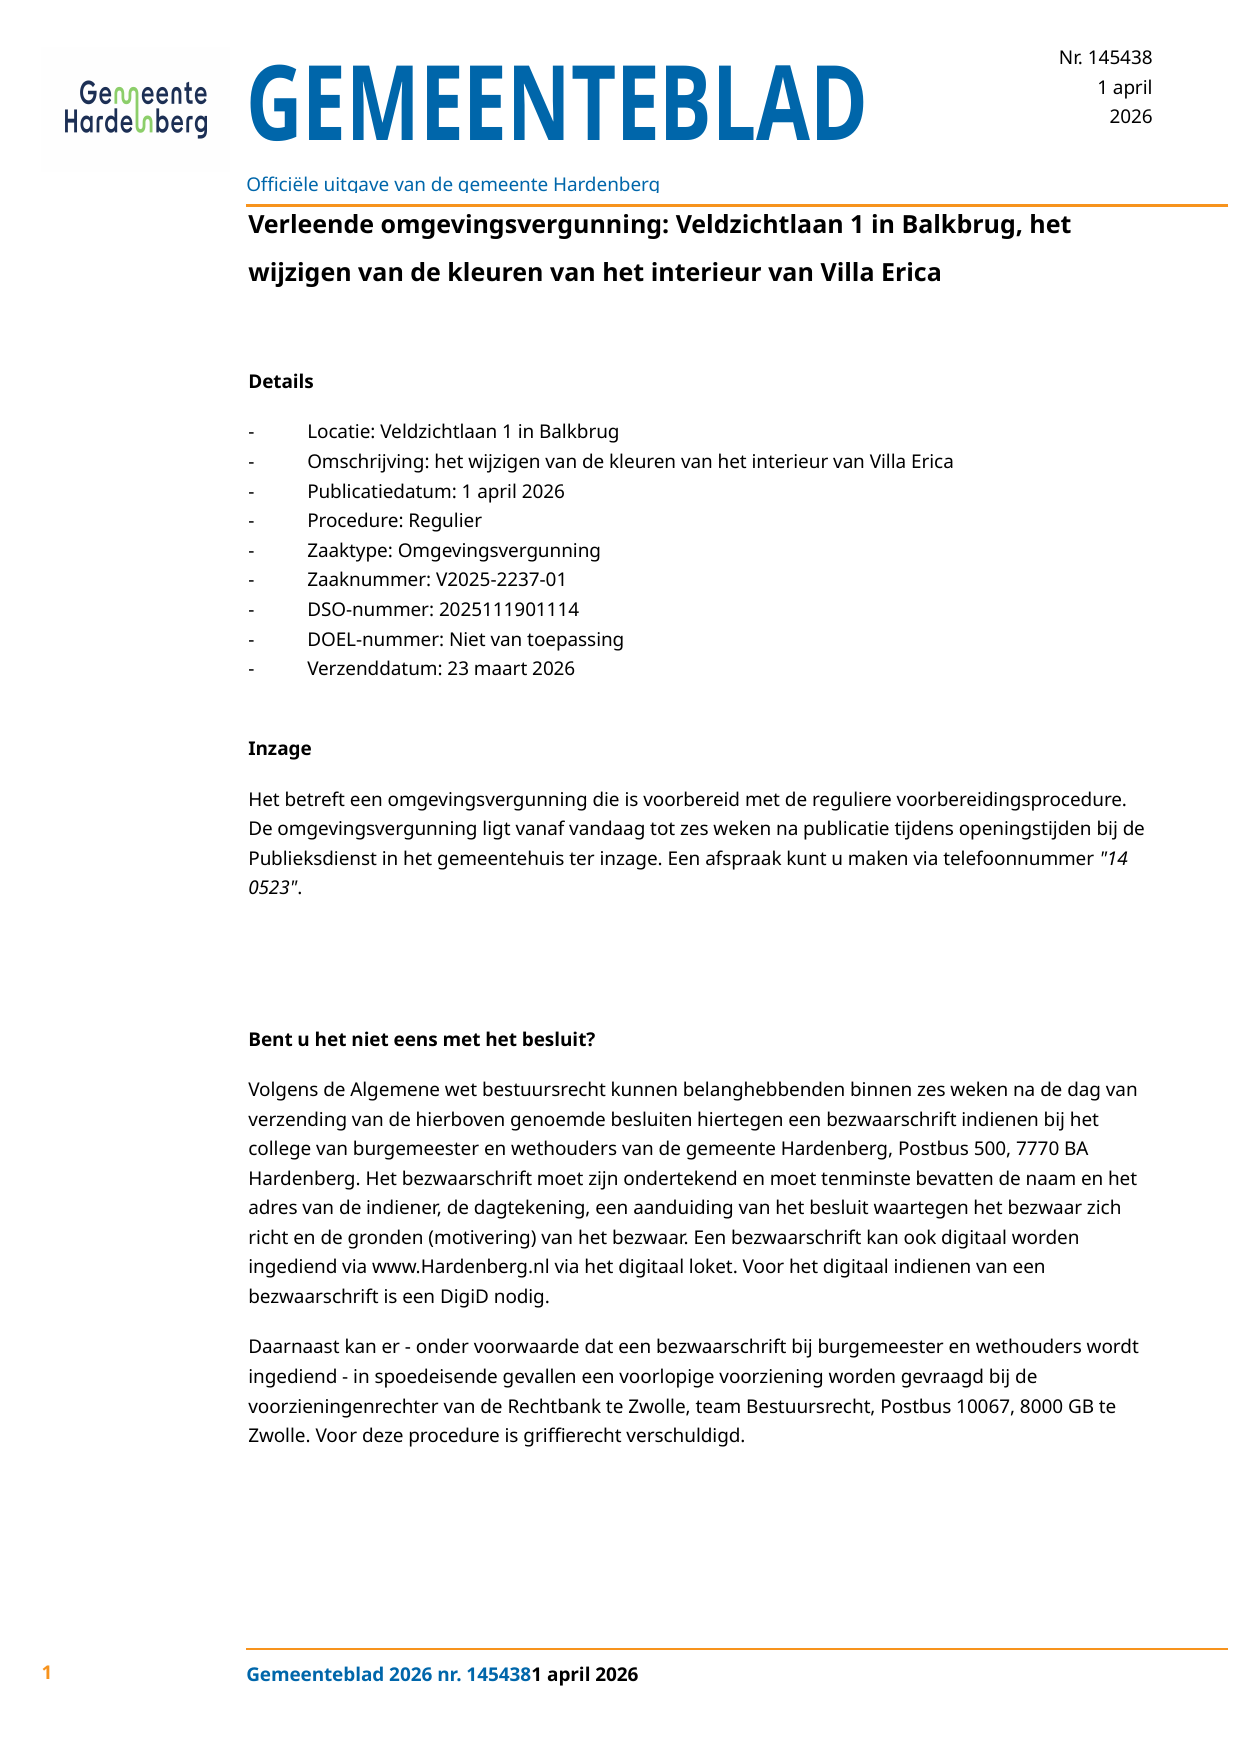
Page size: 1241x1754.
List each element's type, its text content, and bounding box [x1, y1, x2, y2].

list Procedure: Regulier [248, 507, 1152, 533]
text Details [248, 368, 1152, 394]
text Daarnaast kan er - onder voorwaarde dat een bezwaarschrift bij burgemeester en wethouders wordt ingediend - in spoedeisende gevallen een voorlopige voorziening worden gevraagd bij de voorzieningenrechter van de Rechtbank te Zwolle, team Bestuursrecht, Postbus 10067, 8000 GB te Zwolle. Voor deze procedure is griffierecht verschuldigd. [248, 1334, 1152, 1448]
text Het betreft een omgevingsvergunning die is voorbereid met de reguliere voorbereidingsprocedure. De omgevingsvergunning ligt vanaf vandaag tot zes weken na publicatie tijdens openingstijden bij de Publieksdienst in het gemeentehuis ter inzage. Een afspraak kunt u maken via telefoonnummer "14 0523". [248, 786, 1152, 900]
list Zaaktype: Omgevingsvergunning [248, 537, 1152, 563]
text Bent u het niet eens met het besluit? [248, 1026, 1152, 1052]
text Inzage [248, 735, 1152, 761]
list Locatie: Veldzichtlaan 1 in Balkbrug [248, 419, 1152, 444]
list Omschrijving: het wijzigen van de kleuren van het interieur van Villa Erica [248, 448, 1152, 474]
text Volgens de Algemene wet bestuursrecht kunnen belanghebbenden binnen zes weken na de dag van verzending van de hierboven genoemde besluiten hiertegen een bezwaarschrift indienen bij het college van burgemeester en wethouders van de gemeente Hardenberg, Postbus 500, 7770 BA Hardenberg. Het bezwaarschrift moet zijn ondertekend en moet tenminste bevatten de naam en het adres van de indiener, de dagtekening, een aanduiding van het besluit waartegen het bezwaar zich richt en de gronden (motivering) van het bezwaar. Een bezwaarschrift kan ook digitaal worden ingediend via www.Hardenberg.nl via het digitaal loket. Voor het digitaal indienen van een bezwaarschrift is een DigiD nodig. [248, 1076, 1152, 1309]
list Publicatiedatum: 1 april 2026 [248, 478, 1152, 504]
text Verleende omgevingsvergunning: Veldzichtlaan 1 in Balkbrug, het wijzigen van de kleuren van het interieur van Villa Erica [248, 207, 1152, 288]
list Verzenddatum: 23 maart 2026 [248, 655, 1152, 681]
list Zaaknummer: V2025-2237-01 [248, 567, 1152, 592]
list DSO-nummer: 2025111901114 [248, 596, 1152, 622]
list DOEL-nummer: Niet van toepassing [248, 626, 1152, 652]
picture [41, 47, 231, 172]
